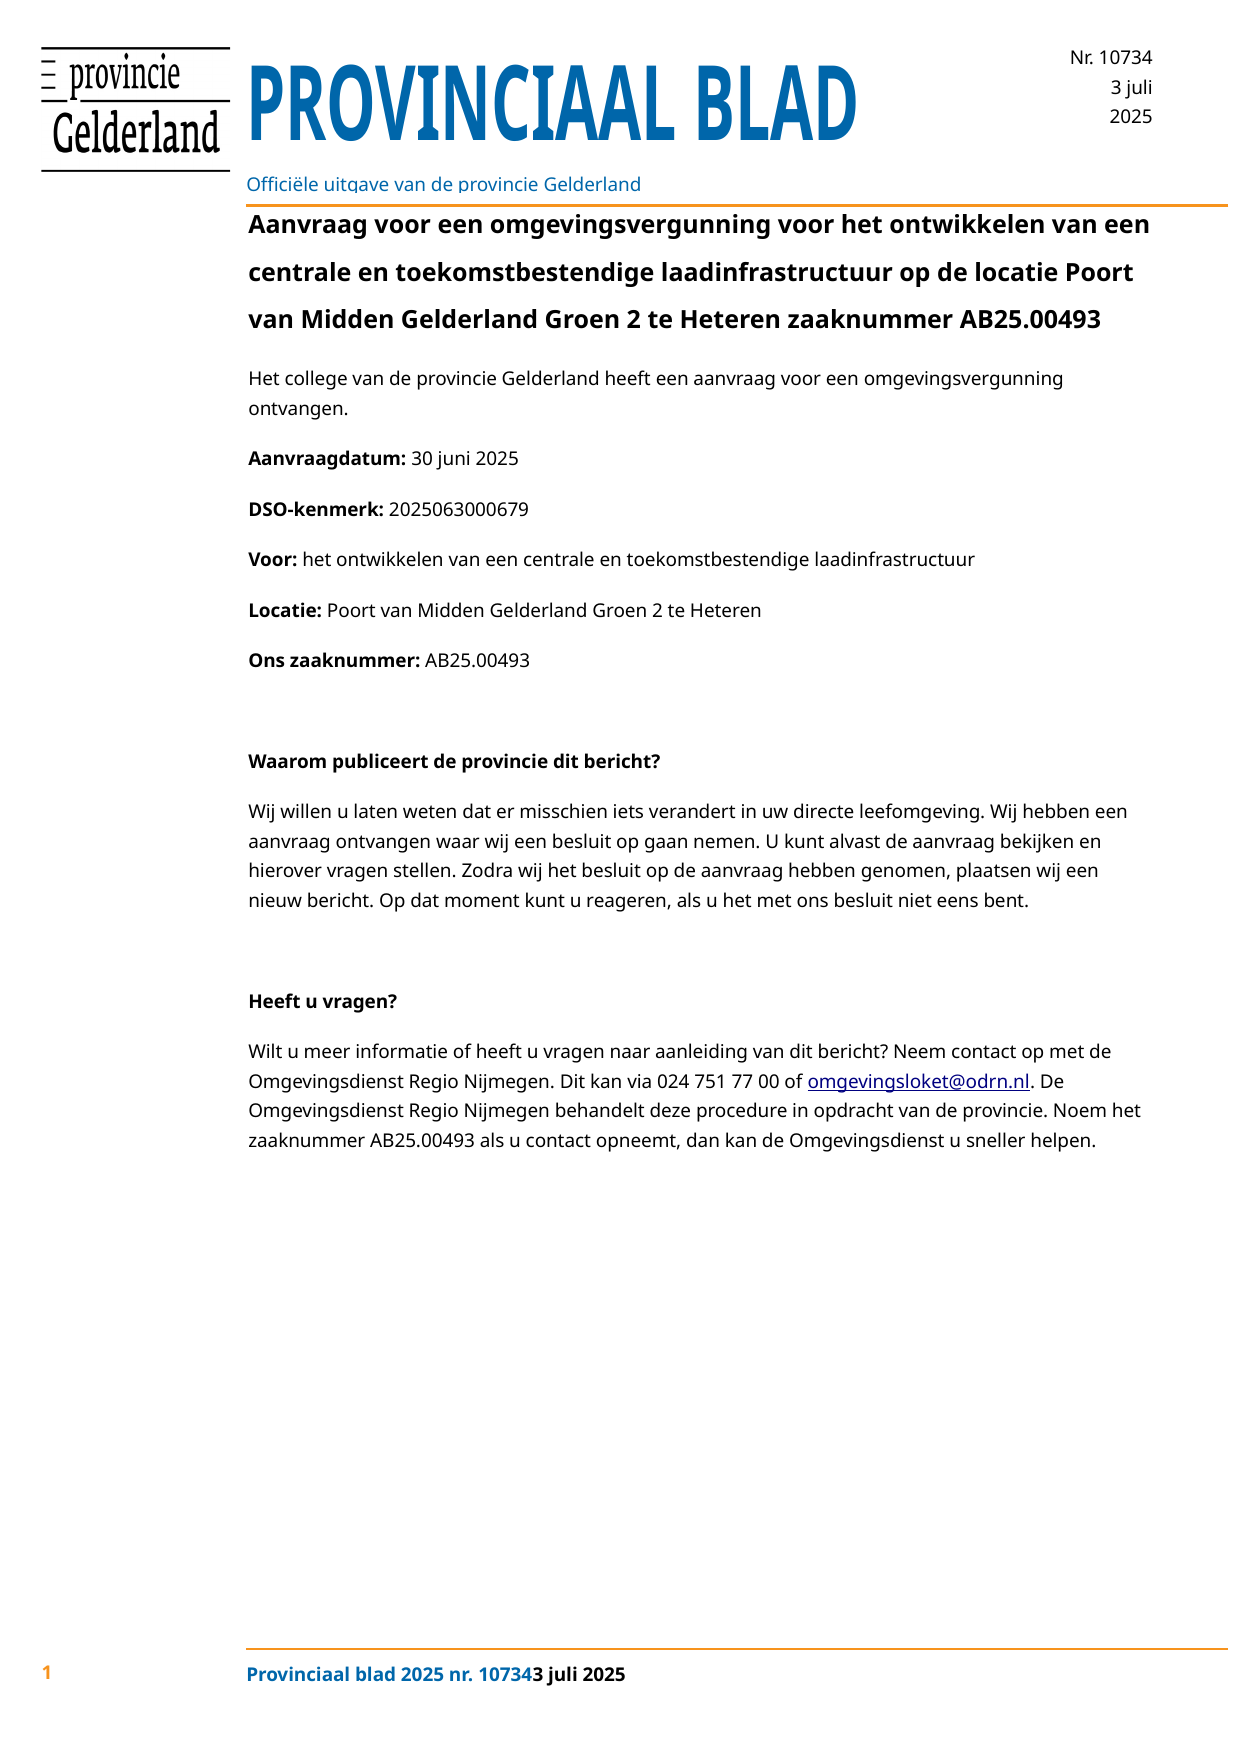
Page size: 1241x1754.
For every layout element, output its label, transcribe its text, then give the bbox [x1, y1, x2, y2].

text Wij willen u laten weten dat er misschien iets verandert in uw directe leefomgeving. Wij hebben een aanvraag ontvangen waar wij een besluit op gaan nemen. U kunt alvast de aanvraag bekijken en hierover vragen stellen. Zodra wij het besluit op de aanvraag hebben genomen, plaatsen wij een nieuw bericht. Op dat moment kunt u reageren, als u het met ons besluit niet eens bent. [248, 798, 1152, 913]
text Het college van de provincie Gelderland heeft een aanvraag voor een omgevingsvergunning ontvangen. [248, 366, 1152, 421]
text Ons zaaknummer: AB25.00493 [248, 647, 1152, 673]
text Voor: het ontwikkelen van een centrale en toekomstbestendige laadinfrastructuur [248, 546, 1152, 572]
text DSO-kenmerk: 2025063000679 [248, 496, 1152, 522]
picture [41, 47, 231, 172]
text Heeft u vragen? [248, 988, 1152, 1014]
text Waarom publiceert de provincie dit bericht? [248, 748, 1152, 774]
text Locatie: Poort van Midden Gelderland Groen 2 te Heteren [248, 597, 1152, 622]
text Aanvraag voor een omgevingsvergunning voor het ontwikkelen van een centrale en toekomstbestendige laadinfrastructuur op de locatie Poort van Midden Gelderland Groen 2 te Heteren zaaknummer AB25.00493 [248, 207, 1152, 336]
text Aanvraagdatum: 30 juni 2025 [248, 446, 1152, 471]
text Wilt u meer informatie of heeft u vragen naar aanleiding van dit bericht? Neem contact op met de Omgevingsdienst Regio Nijmegen. Dit kan via 024 751 77 00 of omgevingsloket@odrn.nl. De Omgevingsdienst Regio Nijmegen behandelt deze procedure in opdracht van de provincie. Noem het zaaknummer AB25.00493 als u contact opneemt, dan kan de Omgevingsdienst u sneller helpen. [248, 1038, 1152, 1153]
